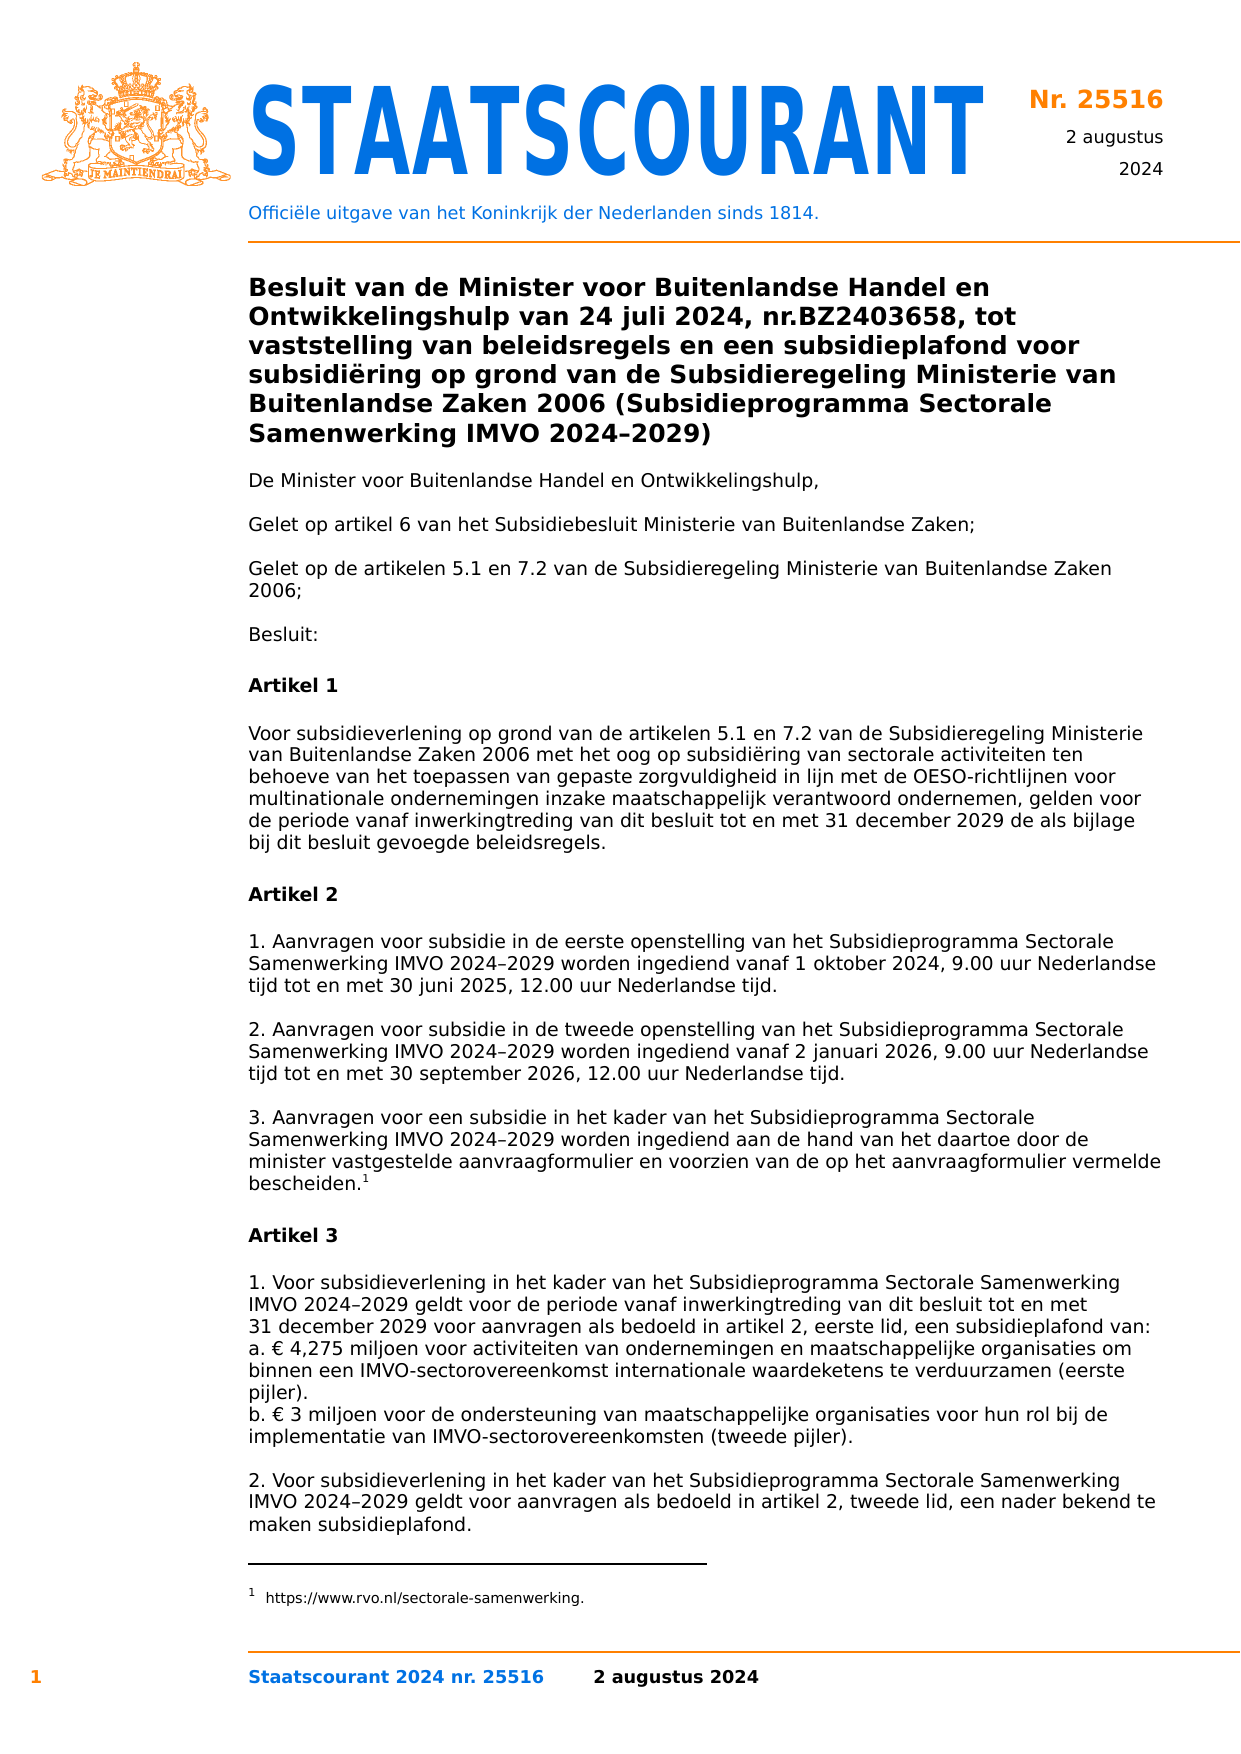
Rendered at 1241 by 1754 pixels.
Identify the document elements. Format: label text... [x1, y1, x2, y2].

table_cell 2024 [998, 153, 1240, 203]
text De Minister voor Buitenlandse Handel en Ontwikkelingshulp, [248, 470, 1163, 492]
subtitle Artikel 2 [248, 884, 1163, 906]
text 1. Voor subsidieverlening in het kader van het Subsidieprogramma Sectorale Samenwerking IMVO 2024–2029 geldt voor de periode vanaf inwerkingtreding van dit besluit tot en met 31 december 2029 voor aanvragen als bedoeld in artikel 2, eerste lid, een subsidieplafond van: [248, 1272, 1163, 1338]
table_header Nr. 25516 [998, 62, 1240, 121]
text 3. Aanvragen voor een subsidie in het kader van het Subsidieprogramma Sectorale Samenwerking IMVO 2024–2029 worden ingediend aan de hand van het daartoe door de minister vastgestelde aanvraagformulier en voorzien van de op het aanvraagformulier vermelde bescheiden. [248, 1107, 1163, 1195]
text a. € 4,275 miljoen voor activiteiten van ondernemingen en maatschappelijke organisaties om binnen een IMVO-sectorovereenkomst internationale waardeketens te verduurzamen (eerste pijler). [248, 1338, 1163, 1404]
subtitle Besluit van de Minister voor Buitenlandse Handel en Ontwikkelingshulp van 24 juli 2024, nr.BZ2403658, tot vaststelling van beleidsregels en een subsidieplafond voor subsidiëring op grond van de Subsidieregeling Ministerie van Buitenlandse Zaken 2006 (Subsidieprogramma Sectorale Samenwerking IMVO 2024–2029) [248, 273, 1163, 448]
text 2. Aanvragen voor subsidie in de tweede openstelling van het Subsidieprogramma Sectorale Samenwerking IMVO 2024–2029 worden ingediend vanaf 2 januari 2026, 9.00 uur Nederlandse tijd tot en met 30 september 2026, 12.00 uur Nederlandse tijd. [248, 1019, 1163, 1085]
table_cell 2 augustus [998, 121, 1240, 153]
text 2. Voor subsidieverlening in het kader van het Subsidieprogramma Sectorale Samenwerking IMVO 2024–2029 geldt voor aanvragen als bedoeld in artikel 2, tweede lid, een nader bekend te maken subsidieplafond. [248, 1469, 1163, 1535]
text 1. Aanvragen voor subsidie in de eerste openstelling van het Subsidieprogramma Sectorale Samenwerking IMVO 2024–2029 worden ingediend vanaf 1 oktober 2024, 9.00 uur Nederlandse tijd tot en met 30 juni 2025, 12.00 uur Nederlandse tijd. [248, 931, 1163, 997]
picture [41, 62, 231, 186]
subtitle Artikel 1 [248, 675, 1163, 697]
table_header [25, 62, 248, 241]
subtitle Artikel 3 [248, 1225, 1163, 1247]
text b. € 3 miljoen voor de ondersteuning van maatschappelijke organisaties voor hun rol bij de implementatie van IMVO-sectorovereenkomsten (tweede pijler). [248, 1404, 1163, 1448]
text Besluit: [248, 623, 1163, 645]
text Gelet op de artikelen 5.1 en 7.2 van de Subsidieregeling Ministerie van Buitenlandse Zaken 2006; [248, 558, 1163, 602]
text https://www.rvo.nl/sectorale-samenwerking. [248, 1586, 1163, 1608]
table_cell Officiële uitgave van het Koninkrijk der Nederlanden sinds 1814. [248, 203, 1240, 241]
text Voor subsidieverlening op grond van de artikelen 5.1 en 7.2 van de Subsidieregeling Ministerie van Buitenlandse Zaken 2006 met het oog op subsidiëring van sectorale activiteiten ten behoeve van het toepassen van gepaste zorgvuldigheid in lijn met de OESO-richtlijnen voor multinationale ondernemingen inzake maatschappelijk verantwoord ondernemen, gelden voor de periode vanaf inwerkingtreding van dit besluit tot en met 31 december 2029 de als bijlage bij dit besluit gevoegde beleidsregels. [248, 722, 1163, 854]
text Gelet op artikel 6 van het Subsidiebesluit Ministerie van Buitenlandse Zaken; [248, 514, 1163, 536]
table_header STAATSCOURANT [248, 62, 998, 203]
